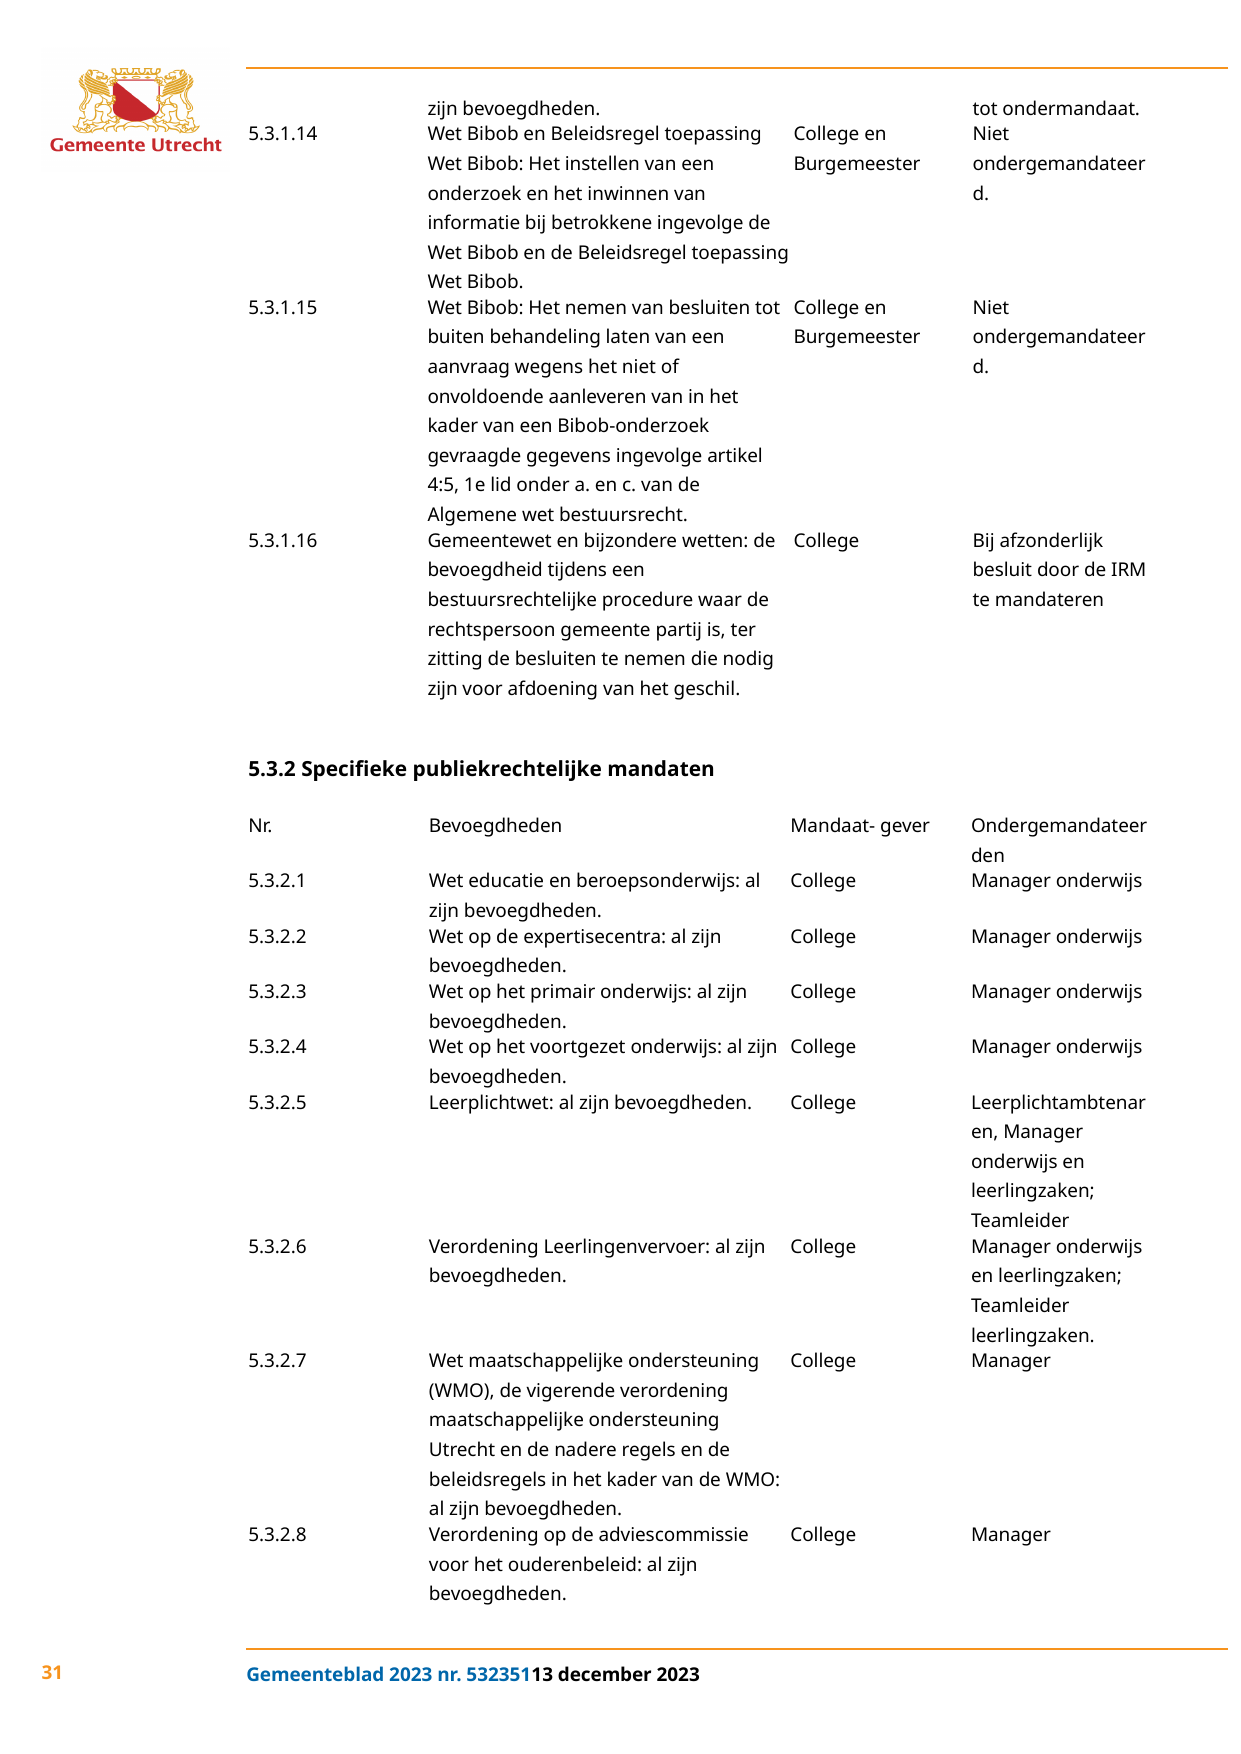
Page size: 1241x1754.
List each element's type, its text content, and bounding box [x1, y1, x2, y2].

table_cell Leerplichtwet: al zijn bevoegdheden. [429, 1089, 790, 1233]
table_cell College en Burgemeester [793, 121, 972, 294]
text 5.3.2 Specifieke publiekrechtelijke mandaten [248, 754, 1152, 783]
table_cell College [790, 1233, 971, 1347]
table_cell Leerplichtambtenaren, Manager onderwijs en leerlingzaken; Teamleider [971, 1089, 1152, 1233]
table_cell College [793, 527, 972, 701]
table_cell Manager onderwijs en leerlingzaken; Teamleider leerlingzaken. [971, 1233, 1152, 1347]
table_cell 5.3.2.5 [248, 1089, 429, 1233]
table_cell tot ondermandaat. [973, 95, 1152, 121]
table_cell Wet op de expertisecentra: al zijn bevoegdheden. [429, 923, 790, 978]
table_cell [793, 95, 972, 121]
table_header Bevoegdheden [429, 813, 790, 868]
table_cell 5.3.1.14 [248, 121, 427, 294]
table_cell Manager [971, 1521, 1152, 1606]
table_cell Manager [971, 1348, 1152, 1521]
table_cell 5.3.1.16 [248, 527, 427, 701]
table_header Mandaat- gever [790, 813, 971, 868]
table_cell Wet Bibob en Beleidsregel toepassing Wet Bibob: Het instellen van een onderzoek en het inwinnen van informatie bij betrokkene ingevolge de Wet Bibob en de Beleidsregel toepassing Wet Bibob. [427, 121, 793, 294]
table_header Nr. [248, 813, 429, 868]
table_cell College [790, 1348, 971, 1521]
table_cell Manager onderwijs [971, 1034, 1152, 1089]
table_cell 5.3.1.15 [248, 294, 427, 527]
table_cell Wet op het primair onderwijs: al zijn bevoegdheden. [429, 978, 790, 1034]
table_cell College en Burgemeester [793, 294, 972, 527]
table_cell [248, 95, 427, 121]
table_cell College [790, 1089, 971, 1233]
table_cell Bij afzonderlijk besluit door de IRM te mandateren [973, 527, 1152, 701]
table_cell College [790, 1521, 971, 1606]
table_cell Manager onderwijs [971, 868, 1152, 923]
table_cell Wet op het voortgezet onderwijs: al zijn bevoegdheden. [429, 1034, 790, 1089]
table_cell 5.3.2.6 [248, 1233, 429, 1347]
table_cell Niet ondergemandateerd. [973, 121, 1152, 294]
table_cell Gemeentewet en bijzondere wetten: de bevoegdheid tijdens een bestuursrechtelijke procedure waar de rechtspersoon gemeente partij is, ter zitting de besluiten te nemen die nodig zijn voor afdoening van het geschil. [427, 527, 793, 701]
table_cell 5.3.2.1 [248, 868, 429, 923]
picture [41, 47, 231, 172]
table_cell Niet ondergemandateerd. [973, 294, 1152, 527]
table_cell Wet Bibob: Het nemen van besluiten tot buiten behandeling laten van een aanvraag wegens het niet of onvoldoende aanleveren van in het kader van een Bibob-onderzoek gevraagde gegevens ingevolge artikel 4:5, 1e lid onder a. en c. van de Algemene wet bestuursrecht. [427, 294, 793, 527]
table_cell Verordening op de adviescommissie voor het ouderenbeleid: al zijn bevoegdheden. [429, 1521, 790, 1606]
table_cell College [790, 923, 971, 978]
table_cell Manager onderwijs [971, 978, 1152, 1034]
table_cell 5.3.2.2 [248, 923, 429, 978]
table_cell Wet maatschappelijke ondersteuning (WMO), de vigerende verordening maatschappelijke ondersteuning Utrecht en de nadere regels en de beleidsregels in het kader van de WMO: al zijn bevoegdheden. [429, 1348, 790, 1521]
table_cell Manager onderwijs [971, 923, 1152, 978]
table_cell 5.3.2.7 [248, 1348, 429, 1521]
table_cell College [790, 978, 971, 1034]
table_header Ondergemandateerden [971, 813, 1152, 868]
table_cell 5.3.2.8 [248, 1521, 429, 1606]
table_cell 5.3.2.4 [248, 1034, 429, 1089]
table_cell zijn bevoegdheden. [427, 95, 793, 121]
table_cell College [790, 868, 971, 923]
table_cell Wet educatie en beroepsonderwijs: al zijn bevoegdheden. [429, 868, 790, 923]
table_cell 5.3.2.3 [248, 978, 429, 1034]
table_cell College [790, 1034, 971, 1089]
table_cell Verordening Leerlingenvervoer: al zijn bevoegdheden. [429, 1233, 790, 1347]
